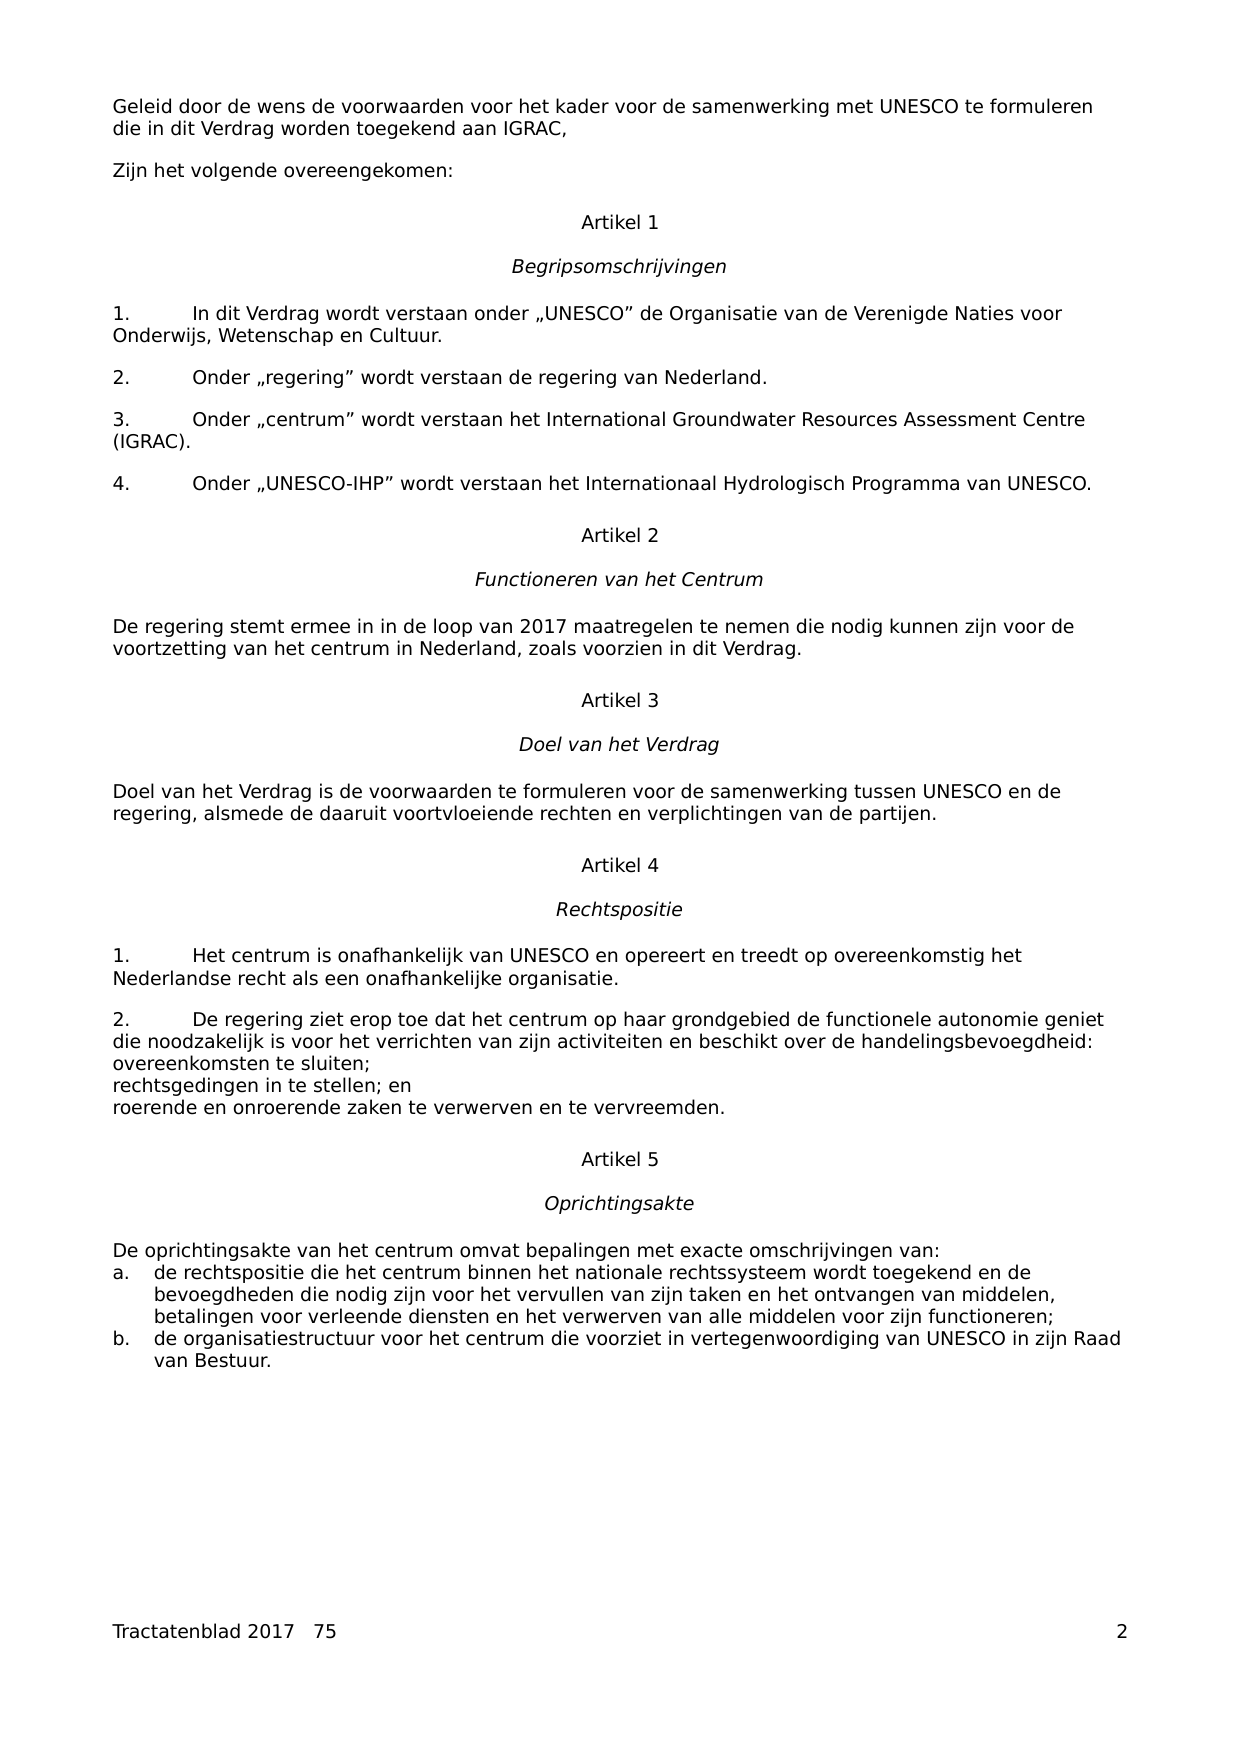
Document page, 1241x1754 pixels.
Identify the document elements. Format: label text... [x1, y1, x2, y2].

subtitle Artikel 3 Doel van het Verdrag [112, 689, 1128, 756]
text 4. Onder „UNESCO-IHP” wordt verstaan het Internationaal Hydrologisch Programma van UNESCO. [112, 473, 1128, 495]
subtitle Artikel 4 Rechtspositie [112, 854, 1128, 920]
text Geleid door de wens de voorwaarden voor het kader voor de samenwerking met UNESCO te formuleren die in dit Verdrag worden toegekend aan IGRAC, [112, 96, 1128, 140]
text 2. De regering ziet erop toe dat het centrum op haar grondgebied de functionele autonomie geniet die noodzakelijk is voor het verrichten van zijn activiteiten en beschikt over de handelingsbevoegdheid: [112, 1009, 1128, 1053]
text rechtsgedingen in te stellen; en [112, 1075, 1128, 1097]
subtitle Artikel 5 Oprichtingsakte [112, 1149, 1128, 1215]
text De oprichtingsakte van het centrum omvat bepalingen met exacte omschrijvingen van: [112, 1240, 1128, 1262]
text 1. Het centrum is onafhankelijk van UNESCO en opereert en treedt op overeenkomstig het Nederlandse recht als een onafhankelijke organisatie. [112, 945, 1128, 989]
text 2. Onder „regering” wordt verstaan de regering van Nederland. [112, 367, 1128, 389]
text Zijn het volgende overeengekomen: [112, 160, 1128, 182]
subtitle Artikel 1 Begripsomschrijvingen [112, 212, 1128, 278]
text Doel van het Verdrag is de voorwaarden te formuleren voor de samenwerking tussen UNESCO en de regering, alsmede de daaruit voortvloeiende rechten en verplichtingen van de partijen. [112, 781, 1128, 824]
text overeenkomsten te sluiten; [112, 1053, 1128, 1075]
text a. de rechtspositie die het centrum binnen het nationale rechtssysteem wordt toegekend en de bevoegdheden die nodig zijn voor het vervullen van zijn taken en het ontvangen van middelen, betalingen voor verleende diensten en het verwerven van alle middelen voor zijn functioneren; [112, 1262, 1128, 1328]
text 1. In dit Verdrag wordt verstaan onder „UNESCO” de Organisatie van de Verenigde Naties voor Onderwijs, Wetenschap en Cultuur. [112, 303, 1128, 347]
text 3. Onder „centrum” wordt verstaan het International Groundwater Resources Assessment Centre (IGRAC). [112, 409, 1128, 453]
text roerende en onroerende zaken te verwerven en te vervreemden. [112, 1097, 1128, 1119]
subtitle Artikel 2 Functioneren van het Centrum [112, 525, 1128, 591]
text De regering stemt ermee in in de loop van 2017 maatregelen te nemen die nodig kunnen zijn voor de voortzetting van het centrum in Nederland, zoals voorzien in dit Verdrag. [112, 616, 1128, 659]
text b. de organisatiestructuur voor het centrum die voorziet in vertegenwoordiging van UNESCO in zijn Raad van Bestuur. [112, 1328, 1128, 1372]
